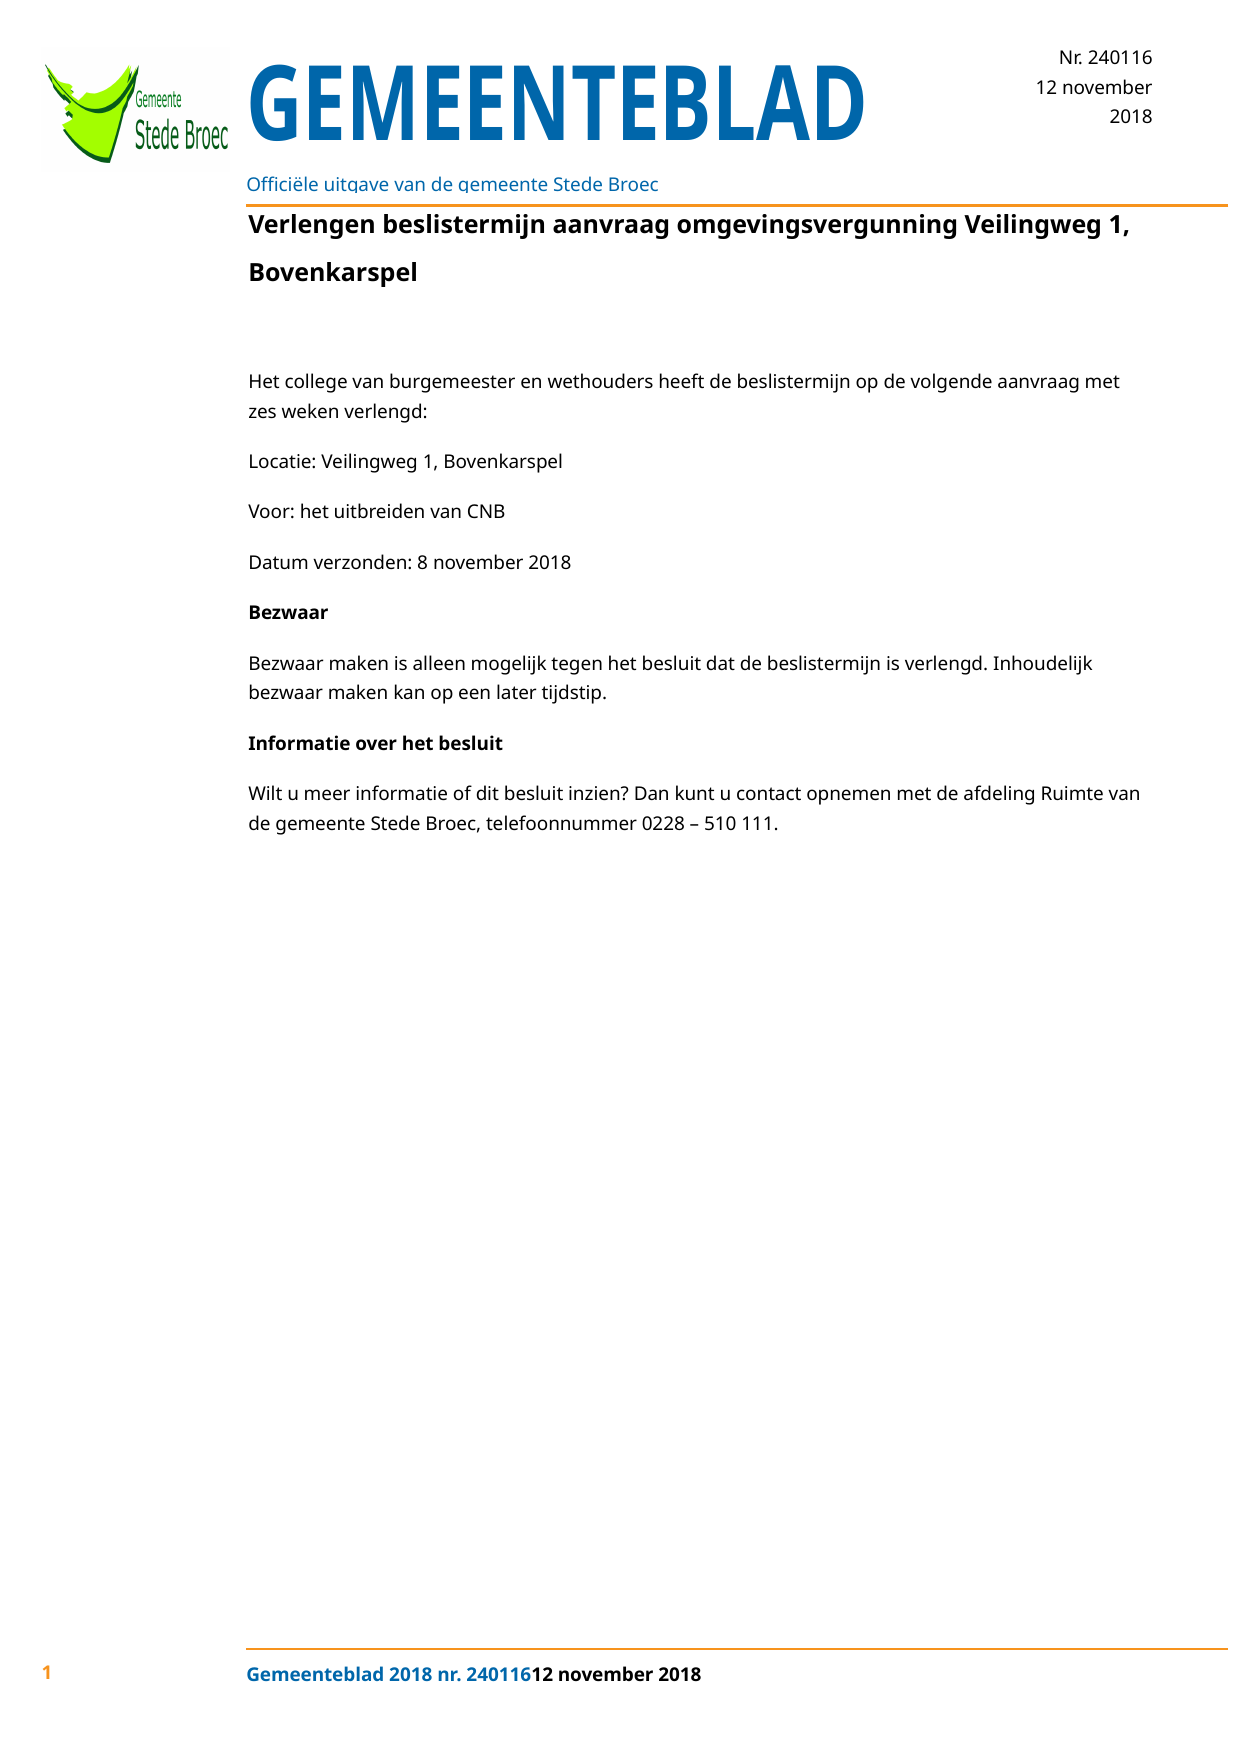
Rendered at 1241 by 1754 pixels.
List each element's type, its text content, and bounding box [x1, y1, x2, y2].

text Voor: het uitbreiden van CNB [248, 499, 1152, 524]
picture [41, 47, 231, 172]
text Wilt u meer informatie of dit besluit inzien? Dan kunt u contact opnemen met de afdeling Ruimte van de gemeente Stede Broec, telefoonnummer 0228 – 510 111. [248, 780, 1152, 836]
text Informatie over het besluit [248, 730, 1152, 756]
text Het college van burgemeester en wethouders heeft de beslistermijn op de volgende aanvraag met zes weken verlengd: [248, 368, 1152, 424]
text Bezwaar [248, 599, 1152, 625]
text Datum verzonden: 8 november 2018 [248, 549, 1152, 575]
text Bezwaar maken is alleen mogelijk tegen het besluit dat de beslistermijn is verlengd. Inhoudelijk bezwaar maken kan op een later tijdstip. [248, 650, 1152, 705]
text Locatie: Veilingweg 1, Bovenkarspel [248, 448, 1152, 474]
text Verlengen beslistermijn aanvraag omgevingsvergunning Veilingweg 1, Bovenkarspel [248, 207, 1152, 288]
